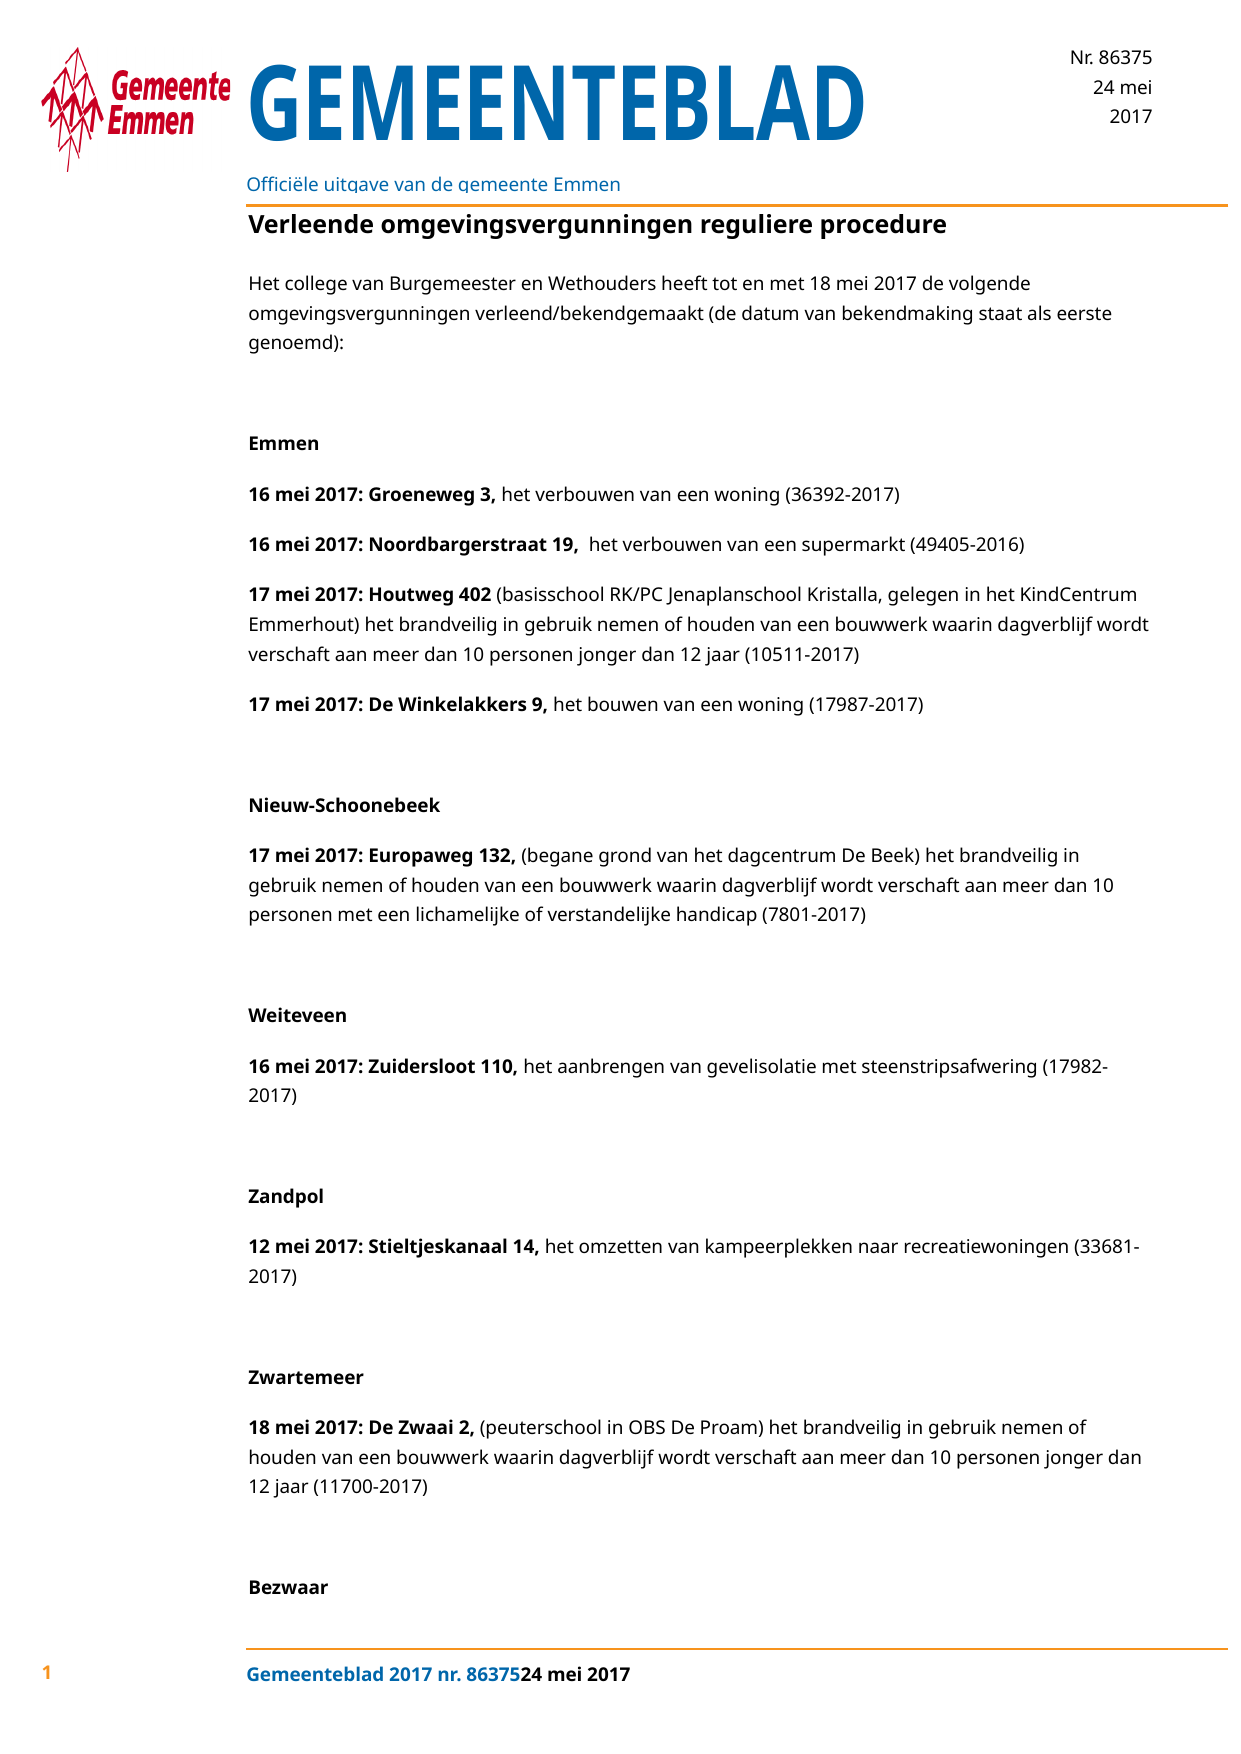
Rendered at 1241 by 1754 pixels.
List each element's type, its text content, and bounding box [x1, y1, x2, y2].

text Zandpol [248, 1183, 1152, 1209]
text Bezwaar [248, 1574, 1152, 1600]
picture [41, 47, 231, 172]
text Zwartemeer [248, 1364, 1152, 1390]
text 16 mei 2017: Groeneweg 3, het verbouwen van een woning (36392-2017) [248, 481, 1152, 506]
text 17 mei 2017: Europaweg 132, (begane grond van het dagcentrum De Beek) het brandveilig in gebruik nemen of houden van een bouwwerk waarin dagverblijf wordt verschaft aan meer dan 10 personen met een lichamelijke of verstandelijke handicap (7801-2017) [248, 842, 1152, 927]
text 16 mei 2017: Noordbargerstraat 19, het verbouwen van een supermarkt (49405-2016) [248, 531, 1152, 557]
text Emmen [248, 430, 1152, 456]
text Nieuw-Schoonebeek [248, 792, 1152, 818]
text Verleende omgevingsvergunningen reguliere procedure [248, 207, 1152, 241]
text 17 mei 2017: De Winkelakkers 9, het bouwen van een woning (17987-2017) [248, 691, 1152, 717]
text 17 mei 2017: Houtweg 402 (basisschool RK/PC Jenaplanschool Kristalla, gelegen in het KindCentrum Emmerhout) het brandveilig in gebruik nemen of houden van een bouwwerk waarin dagverblijf wordt verschaft aan meer dan 10 personen jonger dan 12 jaar (10511-2017) [248, 582, 1152, 666]
text 12 mei 2017: Stieltjeskanaal 14, het omzetten van kampeerplekken naar recreatiewoningen (33681-2017) [248, 1234, 1152, 1289]
text 16 mei 2017: Zuidersloot 110, het aanbrengen van gevelisolatie met steenstripsafwering (17982-2017) [248, 1053, 1152, 1108]
text Weiteveen [248, 1002, 1152, 1028]
text 18 mei 2017: De Zwaai 2, (peuterschool in OBS De Proam) het brandveilig in gebruik nemen of houden van een bouwwerk waarin dagverblijf wordt verschaft aan meer dan 10 personen jonger dan 12 jaar (11700-2017) [248, 1414, 1152, 1499]
text Het college van Burgemeester en Wethouders heeft tot en met 18 mei 2017 de volgende omgevingsvergunningen verleend/bekendgemaakt (de datum van bekendmaking staat als eerste genoemd): [248, 270, 1152, 355]
